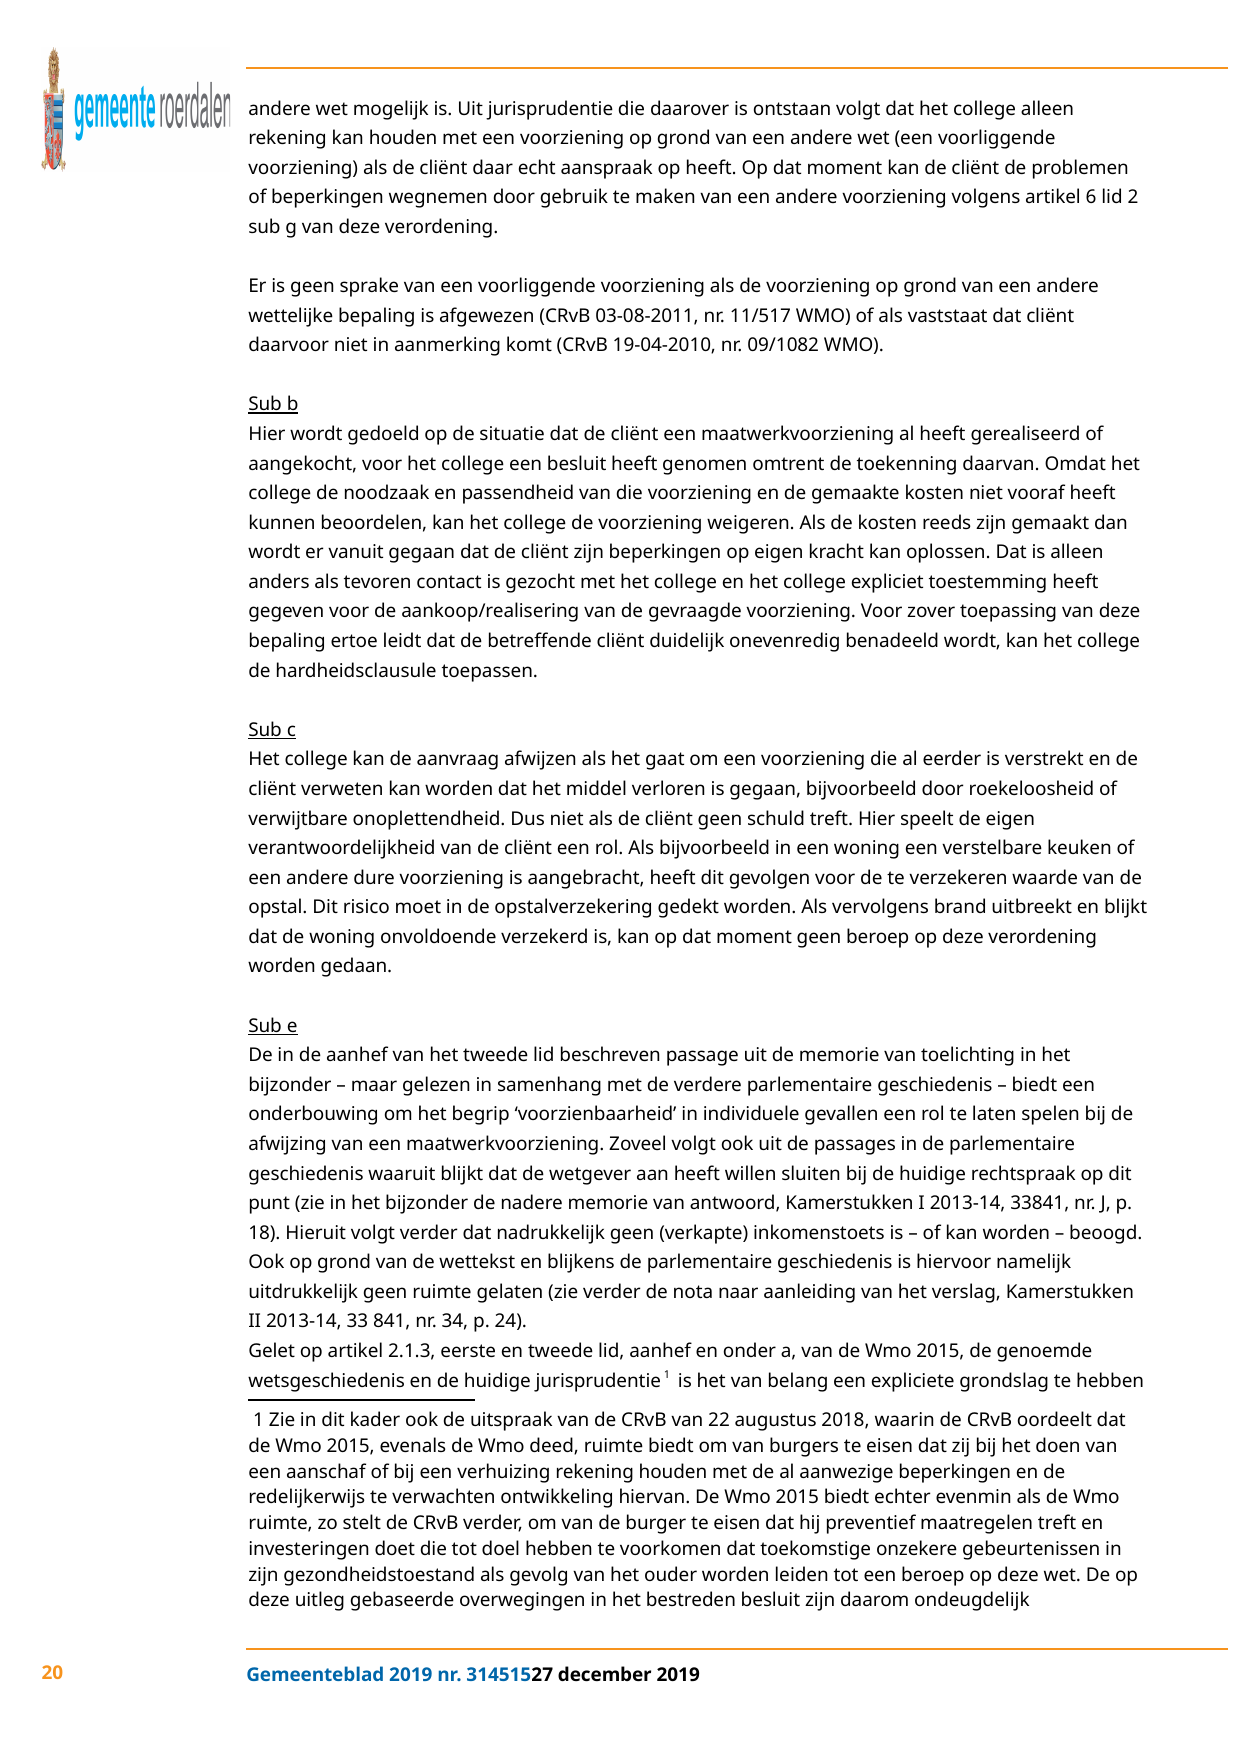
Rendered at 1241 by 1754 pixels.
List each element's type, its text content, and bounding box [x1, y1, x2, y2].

text De in de aanhef van het tweede lid beschreven passage uit de memorie van toelichting in het bijzonder – maar gelezen in samenhang met de verdere parlementaire geschiedenis – biedt een onderbouwing om het begrip ‘voorzienbaarheid’ in individuele gevallen een rol te laten spelen bij de afwijzing van een maatwerkvoorziening. Zoveel volgt ook uit de passages in de parlementaire geschiedenis waaruit blijkt dat de wetgever aan heeft willen sluiten bij de huidige rechtspraak op dit punt (zie in het bijzonder de nadere memorie van antwoord, Kamerstukken I 2013-14, 33841, nr. J, p. 18). Hieruit volgt verder dat nadrukkelijk geen (verkapte) inkomenstoets is – of kan worden – beoogd. Ook op grond van de wettekst en blijkens de parlementaire geschiedenis is hiervoor namelijk uitdrukkelijk geen ruimte gelaten (zie verder de nota naar aanleiding van het verslag, Kamerstukken II 2013-14, 33 841, nr. 34, p. 24). [248, 1041, 1152, 1333]
text Sub b [248, 391, 1152, 416]
picture [41, 47, 231, 172]
text Gelet op artikel 2.1.3, eerste en tweede lid, aanhef en onder a, van de Wmo 2015, de genoemde wetsgeschiedenis en de huidige jurisprudentie is het van belang een expliciete grondslag te hebben [248, 1337, 1152, 1393]
text Zie in dit kader ook de uitspraak van de CRvB van 22 augustus 2018, waarin de CRvB oordeelt dat de Wmo 2015, evenals de Wmo deed, ruimte biedt om van burgers te eisen dat zij bij het doen van een aanschaf of bij een verhuizing rekening houden met de al aanwezige beperkingen en de redelijkerwijs te verwachten ontwikkeling hiervan. De Wmo 2015 biedt echter evenmin als de Wmo ruimte, zo stelt de CRvB verder, om van de burger te eisen dat hij preventief maatregelen treft en investeringen doet die tot doel hebben te voorkomen dat toekomstige onzekere gebeurtenissen in zijn gezondheidstoestand als gevolg van het ouder worden leiden tot een beroep op deze wet. De op deze uitleg gebaseerde overwegingen in het bestreden besluit zijn daarom ondeugdelijk [248, 1406, 1152, 1612]
text Sub e [248, 1012, 1152, 1038]
text andere wet mogelijk is. Uit jurisprudentie die daarover is ontstaan volgt dat het college alleen rekening kan houden met een voorziening op grond van een andere wet (een voorliggende voorziening) als de cliënt daar echt aanspraak op heeft. Op dat moment kan de cliënt de problemen of beperkingen wegnemen door gebruik te maken van een andere voorziening volgens artikel 6 lid 2 sub g van deze verordening. [248, 95, 1152, 239]
text Het college kan de aanvraag afwijzen als het gaat om een voorziening die al eerder is verstrekt en de cliënt verweten kan worden dat het middel verloren is gegaan, bijvoorbeeld door roekeloosheid of verwijtbare onoplettendheid. Dus niet als de cliënt geen schuld treft. Hier speelt de eigen verantwoordelijkheid van de cliënt een rol. Als bijvoorbeeld in een woning een verstelbare keuken of een andere dure voorziening is aangebracht, heeft dit gevolgen voor de te verzekeren waarde van de opstal. Dit risico moet in de opstalverzekering gedekt worden. Als vervolgens brand uitbreekt en blijkt dat de woning onvoldoende verzekerd is, kan op dat moment geen beroep op deze verordening worden gedaan. [248, 746, 1152, 978]
text Er is geen sprake van een voorliggende voorziening als de voorziening op grond van een andere wettelijke bepaling is afgewezen (CRvB 03-08-2011, nr. 11/517 WMO) of als vaststaat dat cliënt daarvoor niet in aanmerking komt (CRvB 19-04-2010, nr. 09/1082 WMO). [248, 272, 1152, 357]
text Hier wordt gedoeld op de situatie dat de cliënt een maatwerkvoorziening al heeft gerealiseerd of aangekocht, voor het college een besluit heeft genomen omtrent de toekenning daarvan. Omdat het college de noodzaak en passendheid van die voorziening en de gemaakte kosten niet vooraf heeft kunnen beoordelen, kan het college de voorziening weigeren. Als de kosten reeds zijn gemaakt dan wordt er vanuit gegaan dat de cliënt zijn beperkingen op eigen kracht kan oplossen. Dat is alleen anders als tevoren contact is gezocht met het college en het college expliciet toestemming heeft gegeven voor de aankoop/realisering van de gevraagde voorziening. Voor zover toepassing van deze bepaling ertoe leidt dat de betreffende cliënt duidelijk onevenredig benadeeld wordt, kan het college de hardheidsclausule toepassen. [248, 420, 1152, 683]
text Sub c [248, 716, 1152, 742]
